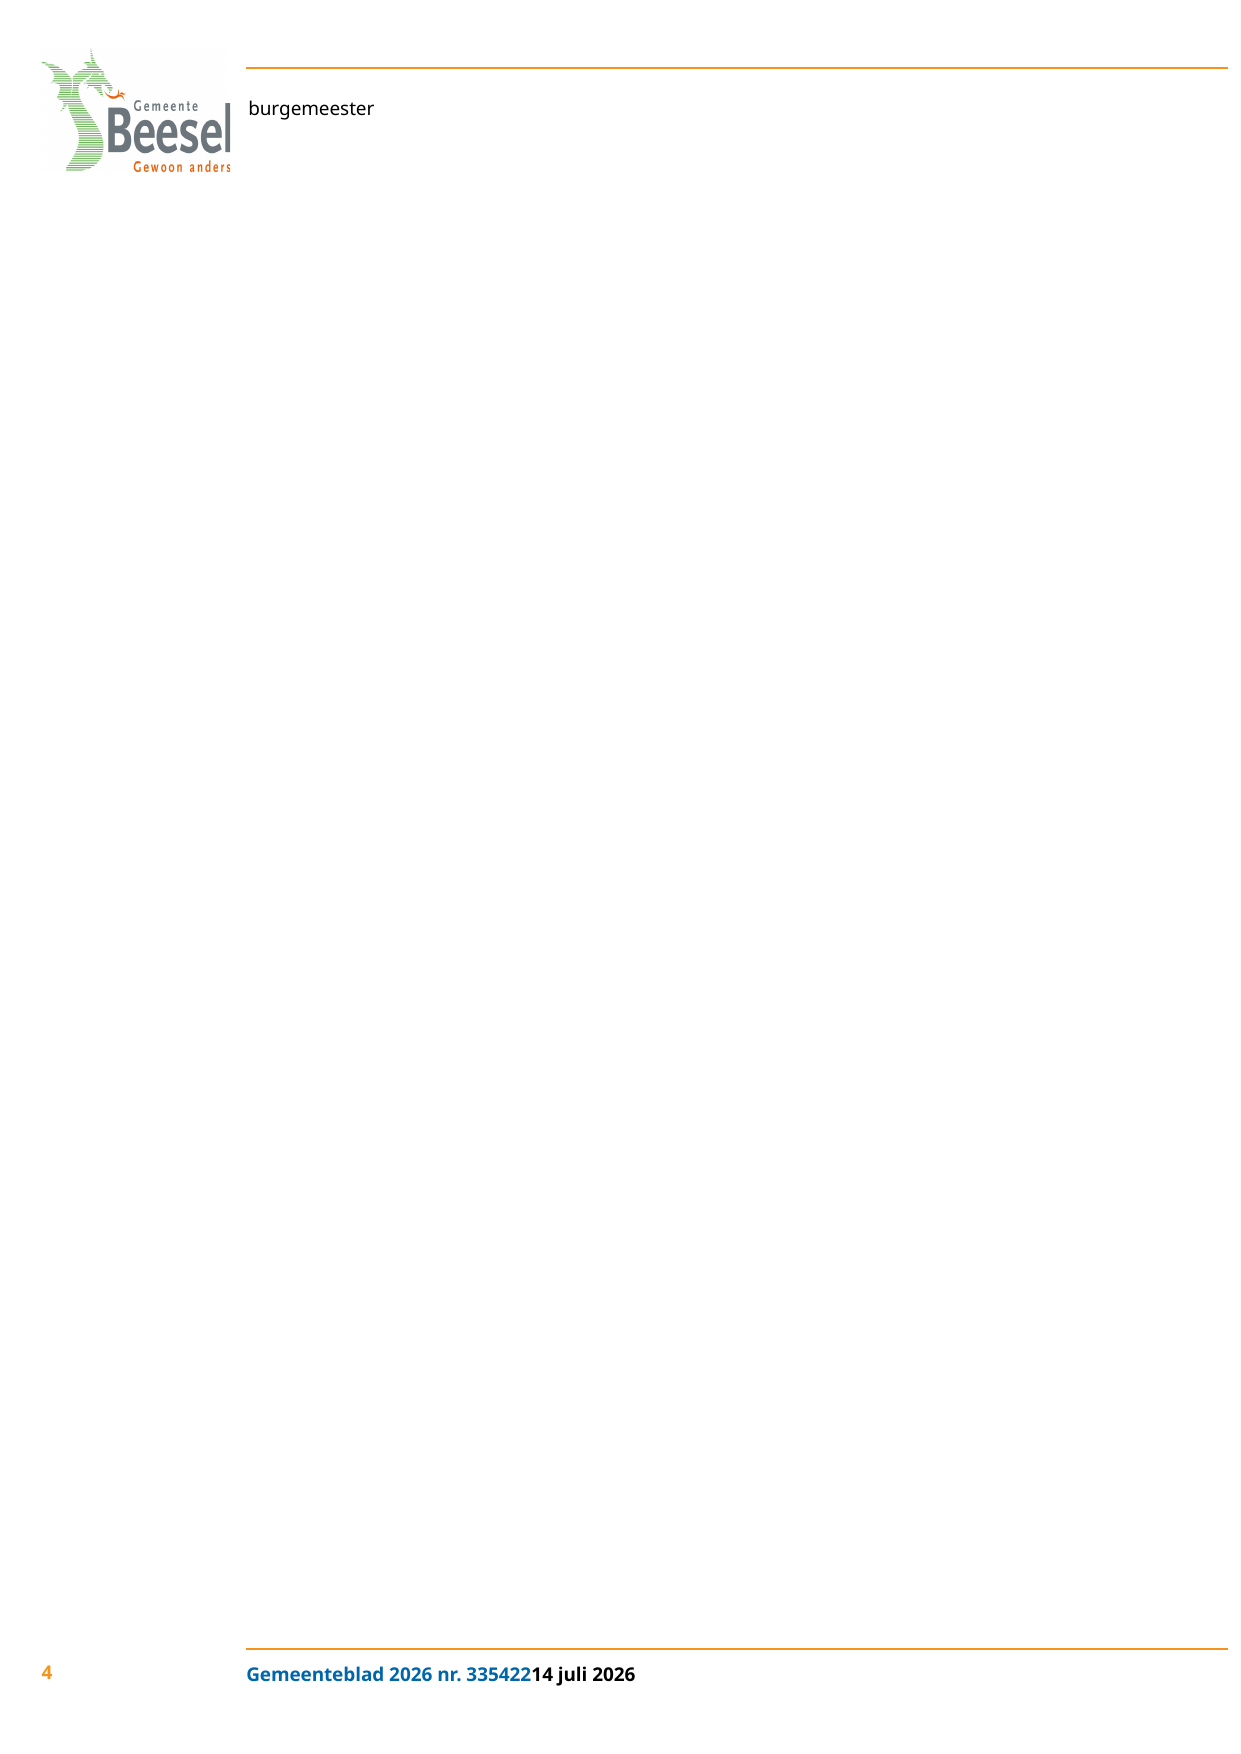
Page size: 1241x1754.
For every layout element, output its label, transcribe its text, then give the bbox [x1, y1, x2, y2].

picture [41, 47, 231, 172]
text burgemeester [248, 95, 1152, 121]
